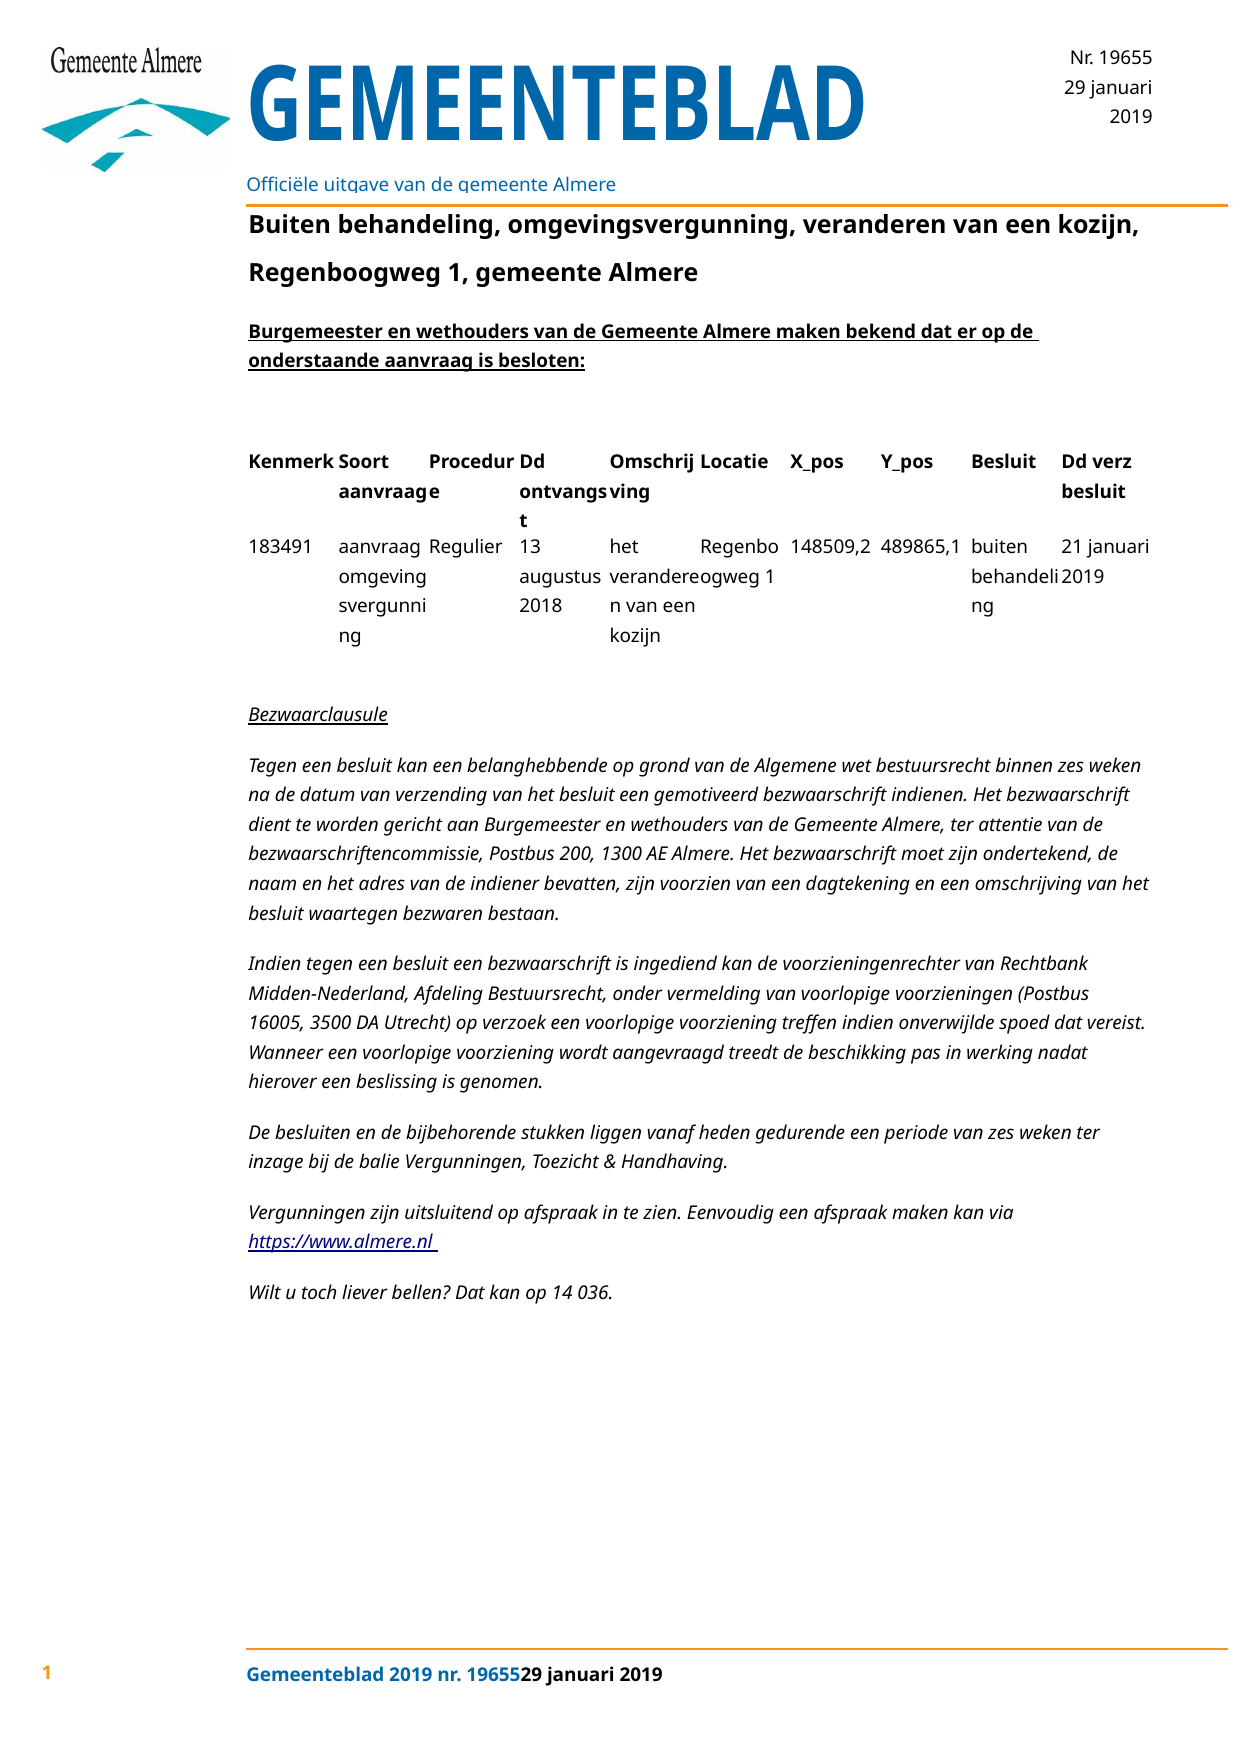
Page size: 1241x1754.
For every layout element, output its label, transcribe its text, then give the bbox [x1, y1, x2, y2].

table_cell 148509,2 [790, 533, 881, 648]
text Buiten behandeling, omgevingsvergunning, veranderen van een kozijn, Regenboogweg 1, gemeente Almere [248, 207, 1152, 288]
text Burgemeester en wethouders van de Gemeente Almere maken bekend dat er op de onderstaande aanvraag is besloten: [248, 318, 1152, 373]
table_header Kenmerk [248, 449, 338, 533]
table_cell Regulier [429, 533, 519, 648]
table_cell het veranderen van een kozijn [609, 533, 700, 648]
table_header Procedure [429, 449, 519, 533]
text Vergunningen zijn uitsluitend op afspraak in te zien. Eenvoudig een afspraak maken kan via https://www.almere.nl [248, 1199, 1152, 1254]
table_header Y_pos [881, 449, 971, 533]
table_header Dd ontvangst [519, 449, 609, 533]
table_header Dd verz besluit [1061, 449, 1152, 533]
table_header Besluit [971, 449, 1061, 533]
table_cell 21 januari 2019 [1061, 533, 1152, 648]
text Bezwaarclausule [248, 701, 1152, 727]
table_cell 13 augustus 2018 [519, 533, 609, 648]
table_cell 183491 [248, 533, 338, 648]
table_header Omschrijving [609, 449, 700, 533]
table_cell aanvraag omgevingsvergunning [338, 533, 429, 648]
text De besluiten en de bijbehorende stukken liggen vanaf heden gedurende een periode van zes weken ter inzage bij de balie Vergunningen, Toezicht & Handhaving. [248, 1119, 1152, 1174]
table_cell 489865,1 [881, 533, 971, 648]
table_header X_pos [790, 449, 881, 533]
table_cell Regenboogweg 1 [700, 533, 790, 648]
picture [41, 47, 231, 172]
table_header Locatie [700, 449, 790, 533]
table_cell buiten behandeling [971, 533, 1061, 648]
text Indien tegen een besluit een bezwaarschrift is ingediend kan de voorzieningenrechter van Rechtbank Midden-Nederland, Afdeling Bestuursrecht, onder vermelding van voorlopige voorzieningen (Postbus 16005, 3500 DA Utrecht) op verzoek een voorlopige voorziening treffen indien onverwijlde spoed dat vereist. Wanneer een voorlopige voorziening wordt aangevraagd treedt de beschikking pas in werking nadat hierover een beslissing is genomen. [248, 950, 1152, 1094]
text Wilt u toch liever bellen? Dat kan op 14 036. [248, 1279, 1152, 1305]
text Tegen een besluit kan een belanghebbende op grond van de Algemene wet bestuursrecht binnen zes weken na de datum van verzending van het besluit een gemotiveerd bezwaarschrift indienen. Het bezwaarschrift dient te worden gericht aan Burgemeester en wethouders van de Gemeente Almere, ter attentie van de bezwaarschriftencommissie, Postbus 200, 1300 AE Almere. Het bezwaarschrift moet zijn ondertekend, de naam en het adres van de indiener bevatten, zijn voorzien van een dagtekening en een omschrijving van het besluit waartegen bezwaren bestaan. [248, 752, 1152, 926]
table_header Soort aanvraag [338, 449, 429, 533]
